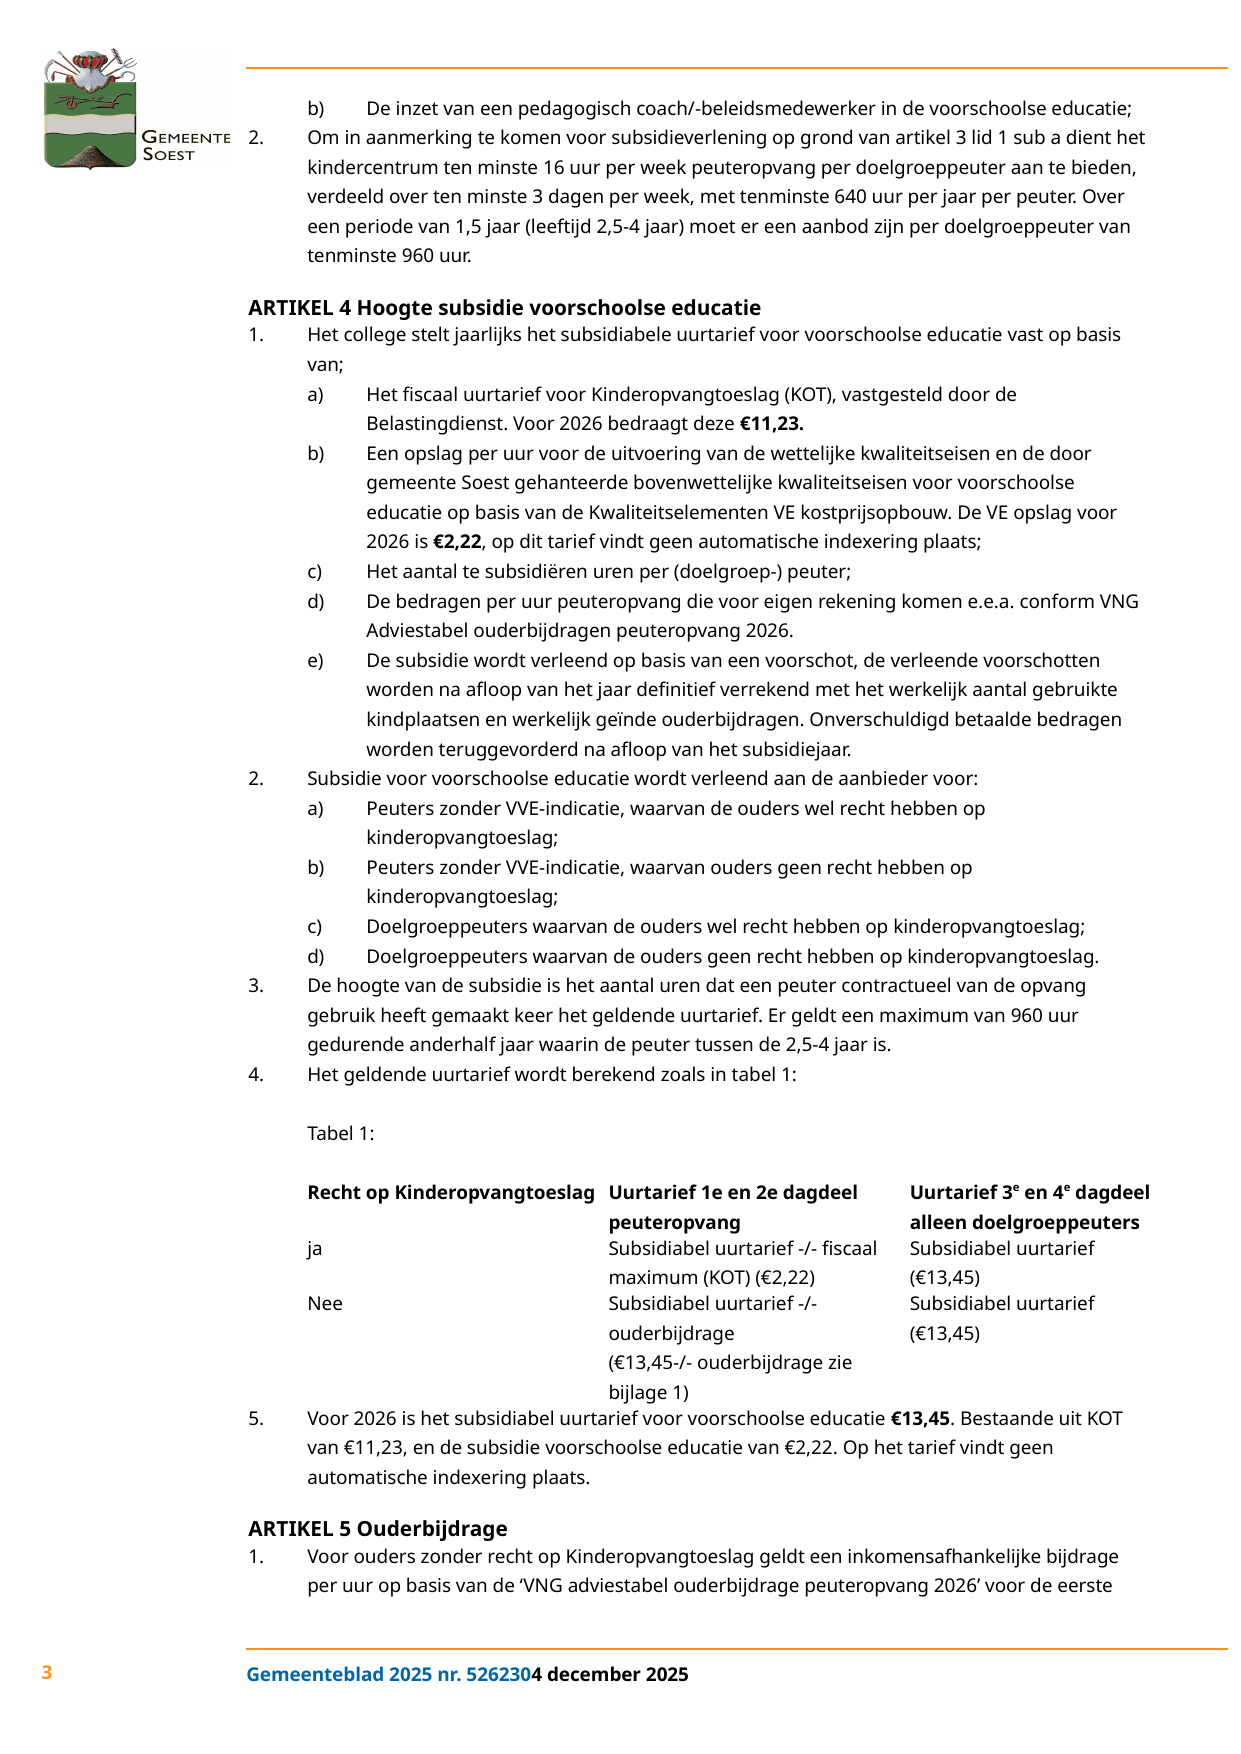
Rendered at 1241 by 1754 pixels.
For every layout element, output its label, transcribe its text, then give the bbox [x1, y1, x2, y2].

list De subsidie wordt verleend op basis van een voorschot, de verleende voorschotten worden na afloop van het jaar definitief verrekend met het werkelijk aantal gebruikte kindplaatsen en werkelijk geïnde ouderbijdragen. Onverschuldigd betaalde bedragen worden teruggevorderd na afloop van het subsidiejaar. [307, 647, 1152, 761]
table_cell Subsidiabel uurtarief -/- fiscaal maximum (KOT) (€2,22) [608, 1235, 909, 1290]
list Het geldende uurtarief wordt berekend zoals in tabel 1: [248, 1061, 1152, 1087]
table_header Uurtarief 3e en 4e dagdeel alleen doelgroeppeuters [910, 1180, 1211, 1235]
table_header Recht op Kinderopvangtoeslag [307, 1180, 608, 1235]
text ARTIKEL 4 Hoogte subsidie voorschoolse educatie [248, 293, 1152, 322]
list Om in aanmerking te komen voor subsidieverlening op grond van artikel 3 lid 1 sub a dient het kindercentrum ten minste 16 uur per week peuteropvang per doelgroeppeuter aan te bieden, verdeeld over ten minste 3 dagen per week, met tenminste 640 uur per jaar per peuter. Over een periode van 1,5 jaar (leeftijd 2,5-4 jaar) moet er een aanbod zijn per doelgroeppeuter van tenminste 960 uur. [248, 124, 1152, 268]
table_cell Subsidiabel uurtarief (€13,45) [910, 1235, 1211, 1290]
list Doelgroeppeuters waarvan de ouders geen recht hebben op kinderopvangtoeslag. [307, 943, 1152, 968]
list Tabel 1: [248, 1120, 1152, 1146]
list Voor 2026 is het subsidiabel uurtarief voor voorschoolse educatie €13,45. Bestaande uit KOT van €11,23, en de subsidie voorschoolse educatie van €2,22. Op het tarief vindt geen automatische indexering plaats. [248, 1405, 1152, 1490]
list Een opslag per uur voor de uitvoering van de wettelijke kwaliteitseisen en de door gemeente Soest gehanteerde bovenwettelijke kwaliteitseisen voor voorschoolse educatie op basis van de Kwaliteitselementen VE kostprijsopbouw. De VE opslag voor 2026 is €2,22, op dit tarief vindt geen automatische indexering plaats; [307, 440, 1152, 554]
table_cell Subsidiabel uurtarief -/- ouderbijdrage (€13,45-/- ouderbijdrage zie bijlage 1) [608, 1290, 909, 1405]
list Subsidie voor voorschoolse educatie wordt verleend aan de aanbieder voor: [248, 765, 1152, 791]
list Peuters zonder VVE-indicatie, waarvan de ouders wel recht hebben op kinderopvangtoeslag; [307, 795, 1152, 850]
picture [41, 47, 231, 172]
list Het college stelt jaarlijks het subsidiabele uurtarief voor voorschoolse educatie vast op basis van; [248, 322, 1152, 377]
table_cell ja [307, 1235, 608, 1290]
text ARTIKEL 5 Ouderbijdrage [248, 1514, 1152, 1543]
table_cell Subsidiabel uurtarief (€13,45) [910, 1290, 1211, 1405]
table_header Uurtarief 1e en 2e dagdeel peuteropvang [608, 1180, 909, 1235]
list Het aantal te subsidiëren uren per (doelgroep-) peuter; [307, 558, 1152, 584]
list Doelgroeppeuters waarvan de ouders wel recht hebben op kinderopvangtoeslag; [307, 913, 1152, 939]
table_cell Nee [307, 1290, 608, 1405]
list Peuters zonder VVE-indicatie, waarvan ouders geen recht hebben op kinderopvangtoeslag; [307, 854, 1152, 909]
list De bedragen per uur peuteropvang die voor eigen rekening komen e.e.a. conform VNG Adviestabel ouderbijdragen peuteropvang 2026. [307, 588, 1152, 643]
list Het fiscaal uurtarief voor Kinderopvangtoeslag (KOT), vastgesteld door de Belastingdienst. Voor 2026 bedraagt deze €11,23. [307, 381, 1152, 436]
list De hoogte van de subsidie is het aantal uren dat een peuter contractueel van de opvang gebruik heeft gemaakt keer het geldende uurtarief. Er geldt een maximum van 960 uur gedurende anderhalf jaar waarin de peuter tussen de 2,5-4 jaar is. [248, 972, 1152, 1057]
list Voor ouders zonder recht op Kinderopvangtoeslag geldt een inkomensafhankelijke bijdrage per uur op basis van de ‘VNG adviestabel ouderbijdrage peuteropvang 2026’ voor de eerste [248, 1543, 1152, 1598]
list De inzet van een pedagogisch coach/-beleidsmedewerker in de voorschoolse educatie; [307, 95, 1152, 121]
